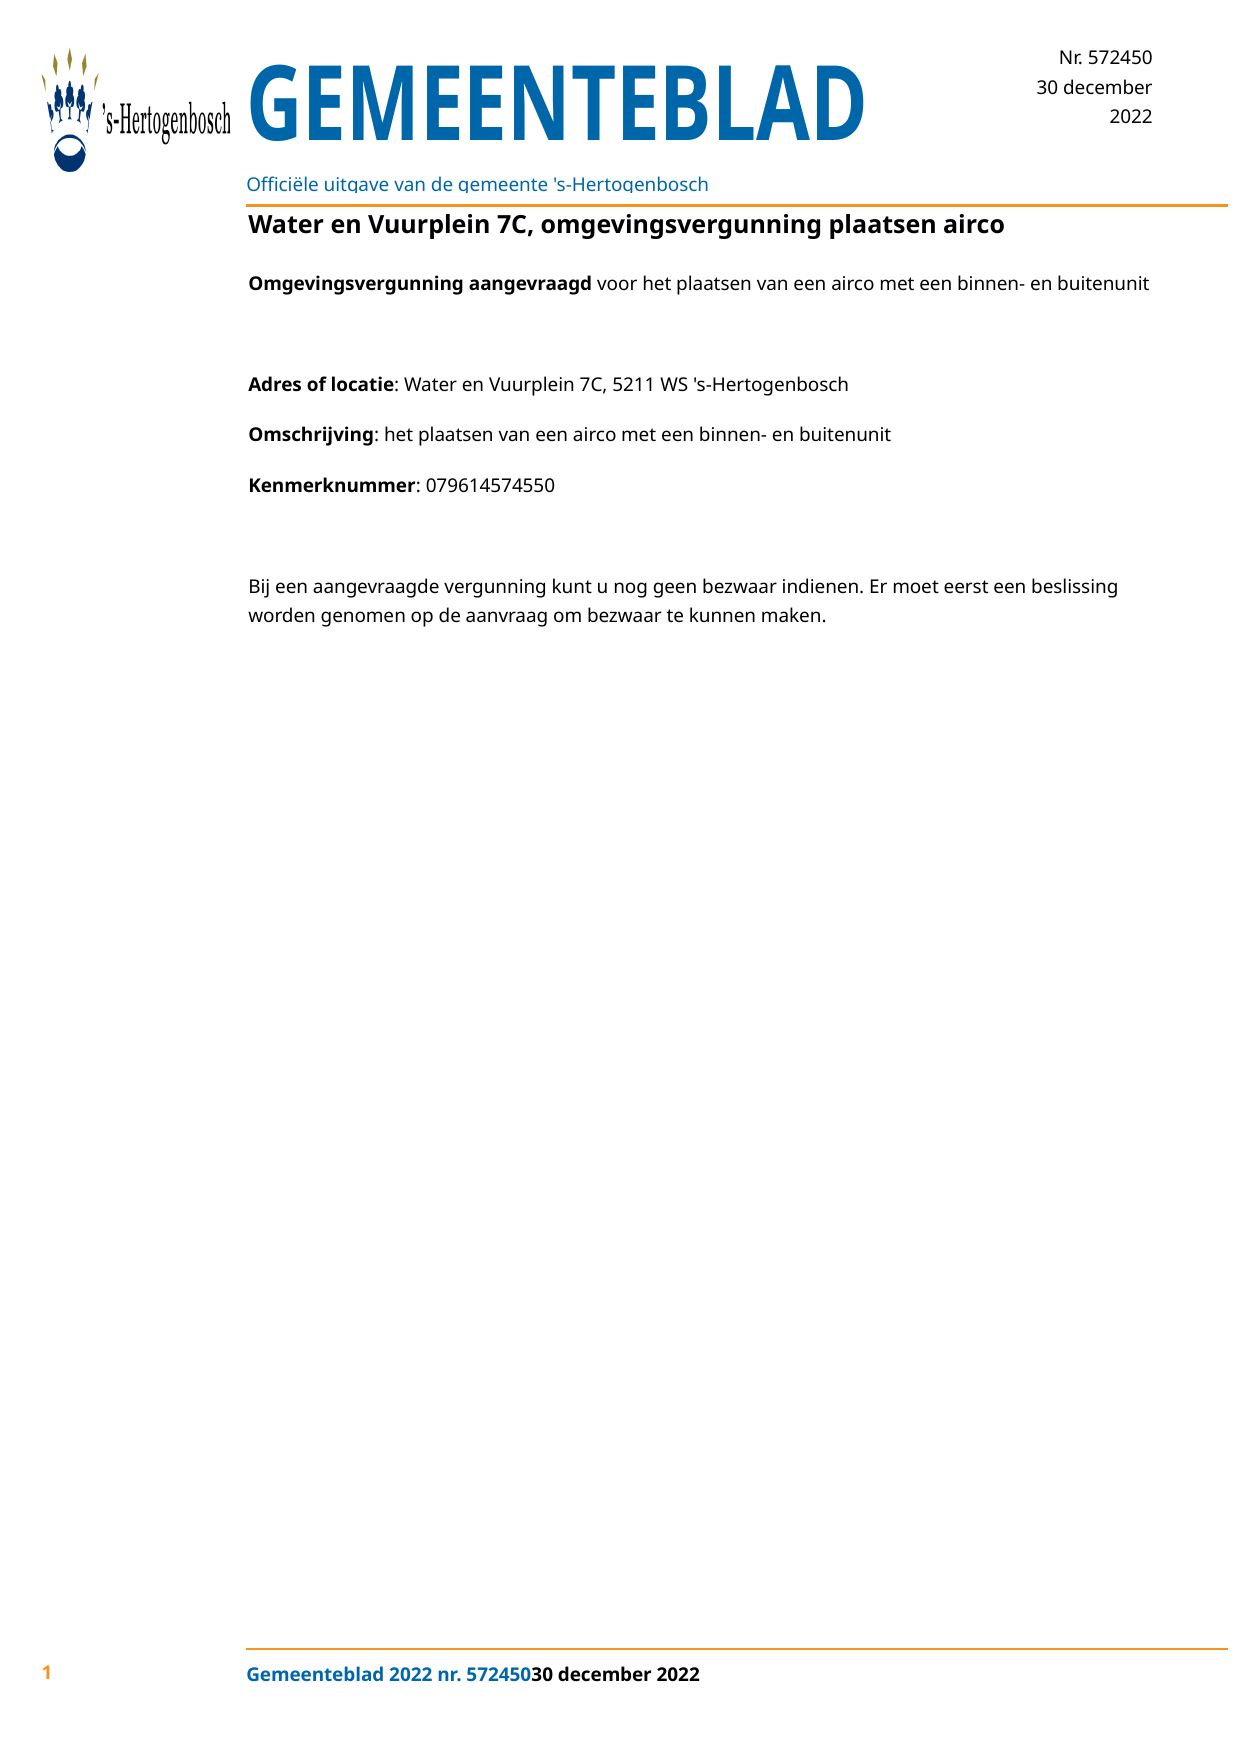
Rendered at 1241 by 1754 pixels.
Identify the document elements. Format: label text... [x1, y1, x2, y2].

text Bij een aangevraagde vergunning kunt u nog geen bezwaar indienen. Er moet eerst een beslissing worden genomen op de aanvraag om bezwaar te kunnen maken. [248, 573, 1152, 628]
text Water en Vuurplein 7C, omgevingsvergunning plaatsen airco [248, 207, 1152, 241]
text Omgevingsvergunning aangevraagd voor het plaatsen van een airco met een binnen- en buitenunit [248, 270, 1152, 296]
text Adres of locatie: Water en Vuurplein 7C, 5211 WS 's-Hertogenbosch [248, 371, 1152, 397]
picture [41, 47, 231, 172]
text Omschrijving: het plaatsen van een airco met een binnen- en buitenunit [248, 422, 1152, 447]
text Kenmerknummer: 079614574550 [248, 472, 1152, 498]
